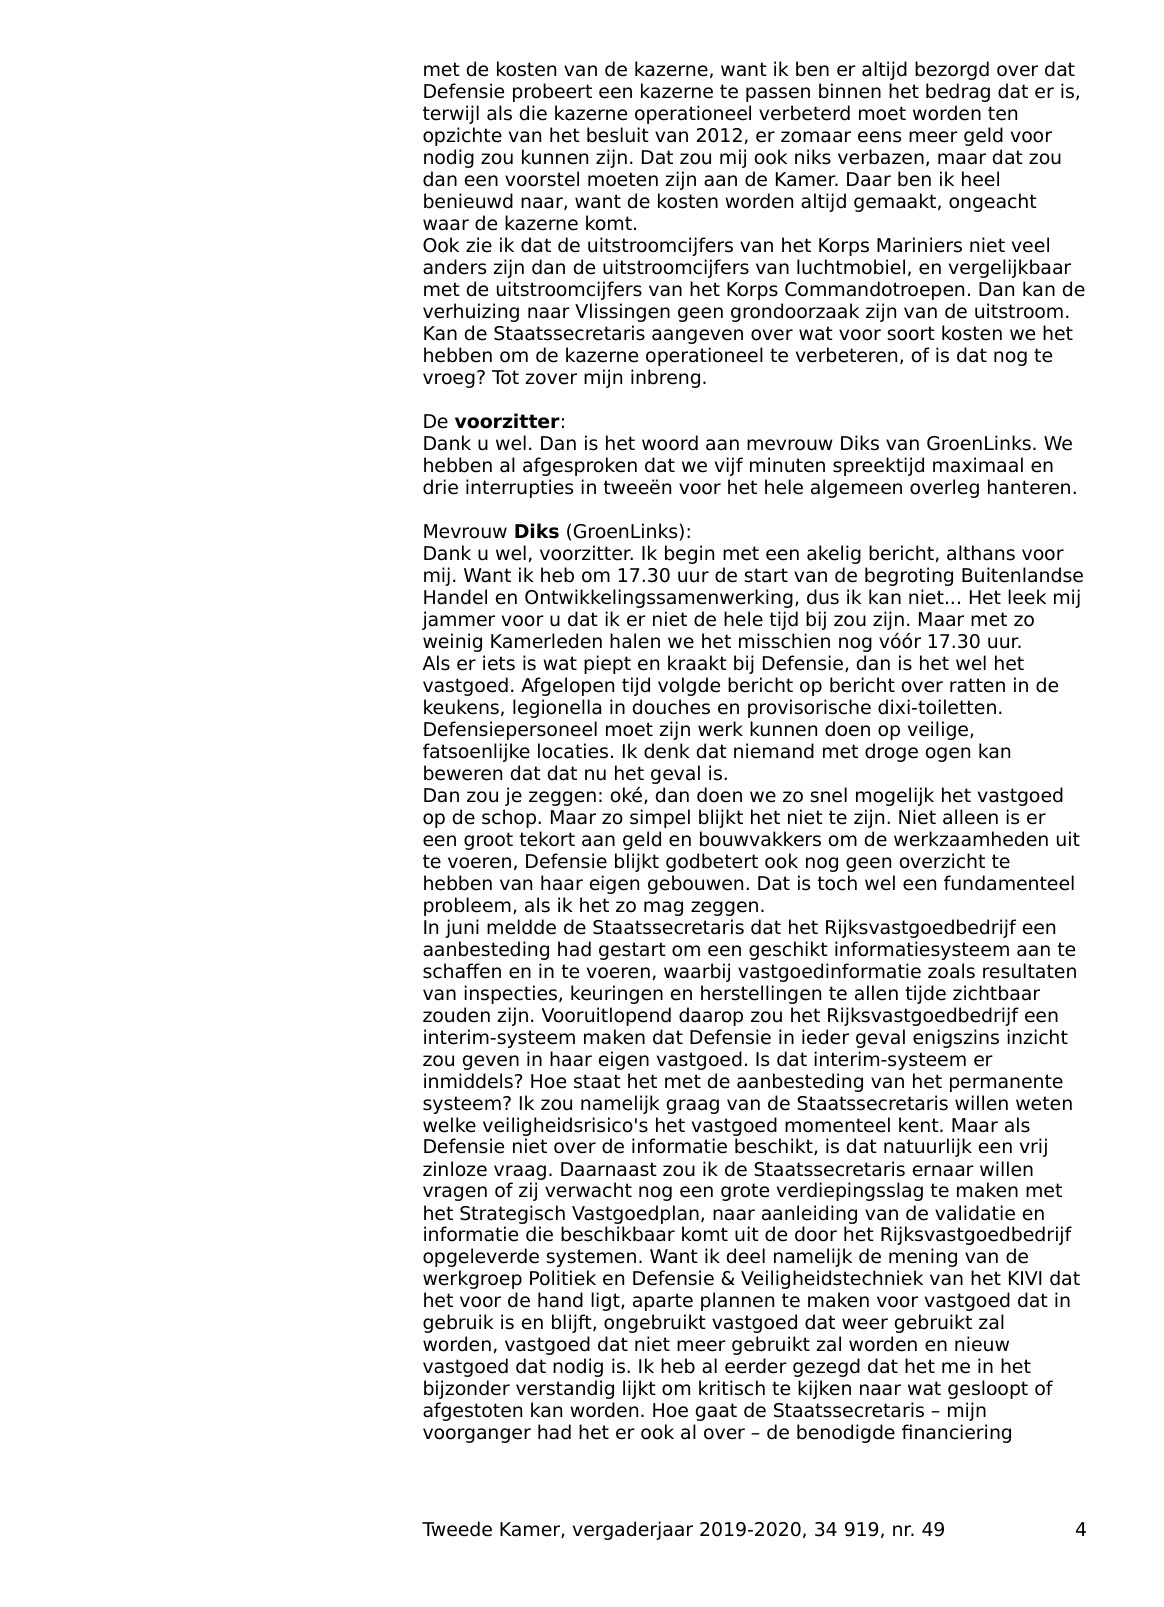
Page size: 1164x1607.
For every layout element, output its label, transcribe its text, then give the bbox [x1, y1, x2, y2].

text Ook zie ik dat de uitstroomcijfers van het Korps Mariniers niet veel anders zijn dan de uitstroomcijfers van luchtmobiel, en vergelijkbaar met de uitstroomcijfers van het Korps Commandotroepen. Dan kan de verhuizing naar Vlissingen geen grondoorzaak zijn van de uitstroom. Kan de Staatssecretaris aangeven over wat voor soort kosten we het hebben om de kazerne operationeel te verbeteren, of is dat nog te vroeg? Tot zover mijn inbreng. [422, 235, 1087, 389]
text In juni meldde de Staatssecretaris dat het Rijksvastgoedbedrijf een aanbesteding had gestart om een geschikt informatiesysteem aan te schaffen en in te voeren, waarbij vastgoedinformatie zoals resultaten van inspecties, keuringen en herstellingen te allen tijde zichtbaar zouden zijn. Vooruitlopend daarop zou het Rijksvastgoedbedrijf een interim-systeem maken dat Defensie in ieder geval enigszins inzicht zou geven in haar eigen vastgoed. Is dat interim-systeem er inmiddels? Hoe staat het met de aanbesteding van het permanente systeem? Ik zou namelijk graag van de Staatssecretaris willen weten welke veiligheidsrisico's het vastgoed momenteel kent. Maar als Defensie niet over de informatie beschikt, is dat natuurlijk een vrij zinloze vraag. Daarnaast zou ik de Staatssecretaris ernaar willen vragen of zij verwacht nog een grote verdiepingsslag te maken met het Strategisch Vastgoedplan, naar aanleiding van de validatie en informatie die beschikbaar komt uit de door het Rijksvastgoedbedrijf opgeleverde systemen. Want ik deel namelijk de mening van de werkgroep Politiek en Defensie & Veiligheidstechniek van het KIVI dat het voor de hand ligt, aparte plannen te maken voor vastgoed dat in gebruik is en blijft, ongebruikt vastgoed dat weer gebruikt zal worden, vastgoed dat niet meer gebruikt zal worden en nieuw vastgoed dat nodig is. Ik heb al eerder gezegd dat het me in het bijzonder verstandig lijkt om kritisch te kijken naar wat gesloopt of afgestoten kan worden. Hoe gaat de Staatssecretaris – mijn voorganger had het er ook al over – de benodigde financiering [422, 917, 1087, 1444]
text Mevrouw Diks (GroenLinks): [422, 521, 1087, 543]
text Als er iets is wat piept en kraakt bij Defensie, dan is het wel het vastgoed. Afgelopen tijd volgde bericht op bericht over ratten in de keukens, legionella in douches en provisorische dixi-toiletten. Defensiepersoneel moet zijn werk kunnen doen op veilige, fatsoenlijke locaties. Ik denk dat niemand met droge ogen kan beweren dat dat nu het geval is. [422, 653, 1087, 785]
text met de kosten van de kazerne, want ik ben er altijd bezorgd over dat Defensie probeert een kazerne te passen binnen het bedrag dat er is, terwijl als die kazerne operationeel verbeterd moet worden ten opzichte van het besluit van 2012, er zomaar eens meer geld voor nodig zou kunnen zijn. Dat zou mij ook niks verbazen, maar dat zou dan een voorstel moeten zijn aan de Kamer. Daar ben ik heel benieuwd naar, want de kosten worden altijd gemaakt, ongeacht waar de kazerne komt. [422, 59, 1087, 235]
text Dank u wel, voorzitter. Ik begin met een akelig bericht, althans voor mij. Want ik heb om 17.30 uur de start van de begroting Buitenlandse Handel en Ontwikkelingssamenwerking, dus ik kan niet... Het leek mij jammer voor u dat ik er niet de hele tijd bij zou zijn. Maar met zo weinig Kamerleden halen we het misschien nog vóór 17.30 uur. [422, 543, 1087, 653]
text De voorzitter: [422, 411, 1087, 433]
text Dan zou je zeggen: oké, dan doen we zo snel mogelijk het vastgoed op de schop. Maar zo simpel blijkt het niet te zijn. Niet alleen is er een groot tekort aan geld en bouwvakkers om de werkzaamheden uit te voeren, Defensie blijkt godbetert ook nog geen overzicht te hebben van haar eigen gebouwen. Dat is toch wel een fundamenteel probleem, als ik het zo mag zeggen. [422, 785, 1087, 917]
text Dank u wel. Dan is het woord aan mevrouw Diks van GroenLinks. We hebben al afgesproken dat we vijf minuten spreektijd maximaal en drie interrupties in tweeën voor het hele algemeen overleg hanteren. [422, 433, 1087, 499]
